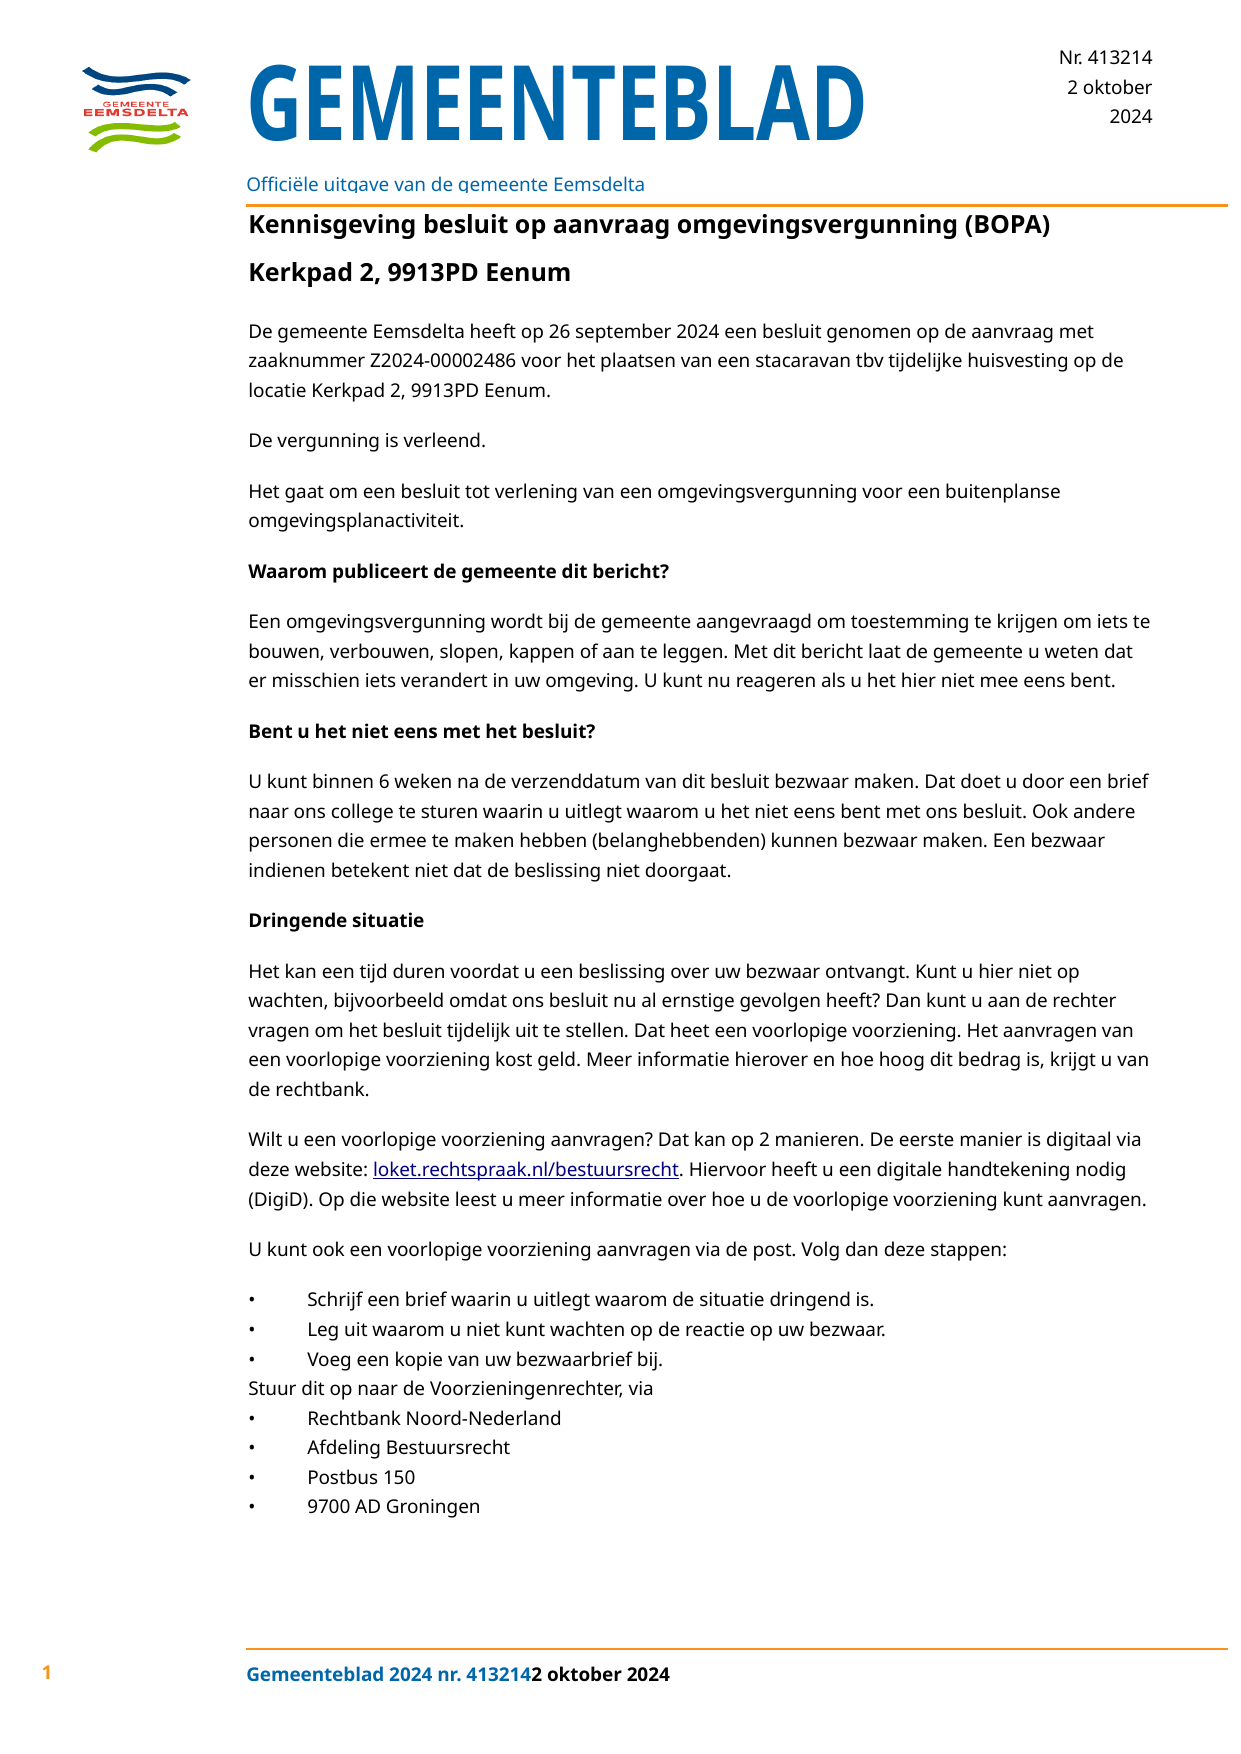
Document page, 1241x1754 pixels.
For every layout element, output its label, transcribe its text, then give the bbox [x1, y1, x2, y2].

list Rechtbank Noord-Nederland [248, 1405, 1152, 1431]
text Waarom publiceert de gemeente dit bericht? [248, 558, 1152, 584]
text Het gaat om een besluit tot verlening van een omgevingsvergunning voor een buitenplanse omgevingsplanactiviteit. [248, 478, 1152, 533]
text Stuur dit op naar de Voorzieningenrechter, via [248, 1375, 1152, 1401]
text Het kan een tijd duren voordat u een beslissing over uw bezwaar ontvangt. Kunt u hier niet op wachten, bijvoorbeeld omdat ons besluit nu al ernstige gevolgen heeft? Dan kunt u aan de rechter vragen om het besluit tijdelijk uit te stellen. Dat heet een voorlopige voorziening. Het aanvragen van een voorlopige voorziening kost geld. Meer informatie hierover en hoe hoog dit bedrag is, krijgt u van de rechtbank. [248, 958, 1152, 1102]
text U kunt ook een voorlopige voorziening aanvragen via de post. Volg dan deze stappen: [248, 1236, 1152, 1262]
list 9700 AD Groningen [248, 1494, 1152, 1519]
list Voeg een kopie van uw bezwaarbrief bij. [248, 1346, 1152, 1372]
text Bent u het niet eens met het besluit? [248, 718, 1152, 744]
text Kennisgeving besluit op aanvraag omgevingsvergunning (BOPA) Kerkpad 2, 9913PD Eenum [248, 207, 1152, 288]
text Een omgevingsvergunning wordt bij de gemeente aangevraagd om toestemming te krijgen om iets te bouwen, verbouwen, slopen, kappen of aan te leggen. Met dit bericht laat de gemeente u weten dat er misschien iets verandert in uw omgeving. U kunt nu reageren als u het hier niet mee eens bent. [248, 608, 1152, 693]
list Schrijf een brief waarin u uitlegt waarom de situatie dringend is. [248, 1287, 1152, 1312]
text De vergunning is verleend. [248, 427, 1152, 453]
text Dringende situatie [248, 907, 1152, 933]
text U kunt binnen 6 weken na de verzenddatum van dit besluit bezwaar maken. Dat doet u door een brief naar ons college te sturen waarin u uitlegt waarom u het niet eens bent met ons besluit. Ook andere personen die ermee te maken hebben (belanghebbenden) kunnen bezwaar maken. Een bezwaar indienen betekent niet dat de beslissing niet doorgaat. [248, 768, 1152, 883]
list Postbus 150 [248, 1464, 1152, 1490]
text De gemeente Eemsdelta heeft op 26 september 2024 een besluit genomen op de aanvraag met zaaknummer Z2024-00002486 voor het plaatsen van een stacaravan tbv tijdelijke huisvesting op de locatie Kerkpad 2, 9913PD Eenum. [248, 318, 1152, 403]
list Afdeling Bestuursrecht [248, 1434, 1152, 1460]
picture [41, 47, 231, 172]
text Wilt u een voorlopige voorziening aanvragen? Dat kan op 2 manieren. De eerste manier is digitaal via deze website: loket.rechtspraak.nl/bestuursrecht. Hiervoor heeft u een digitale handtekening nodig (DigiD). Op die website leest u meer informatie over hoe u de voorlopige voorziening kunt aanvragen. [248, 1127, 1152, 1212]
list Leg uit waarom u niet kunt wachten op de reactie op uw bezwaar. [248, 1316, 1152, 1342]
